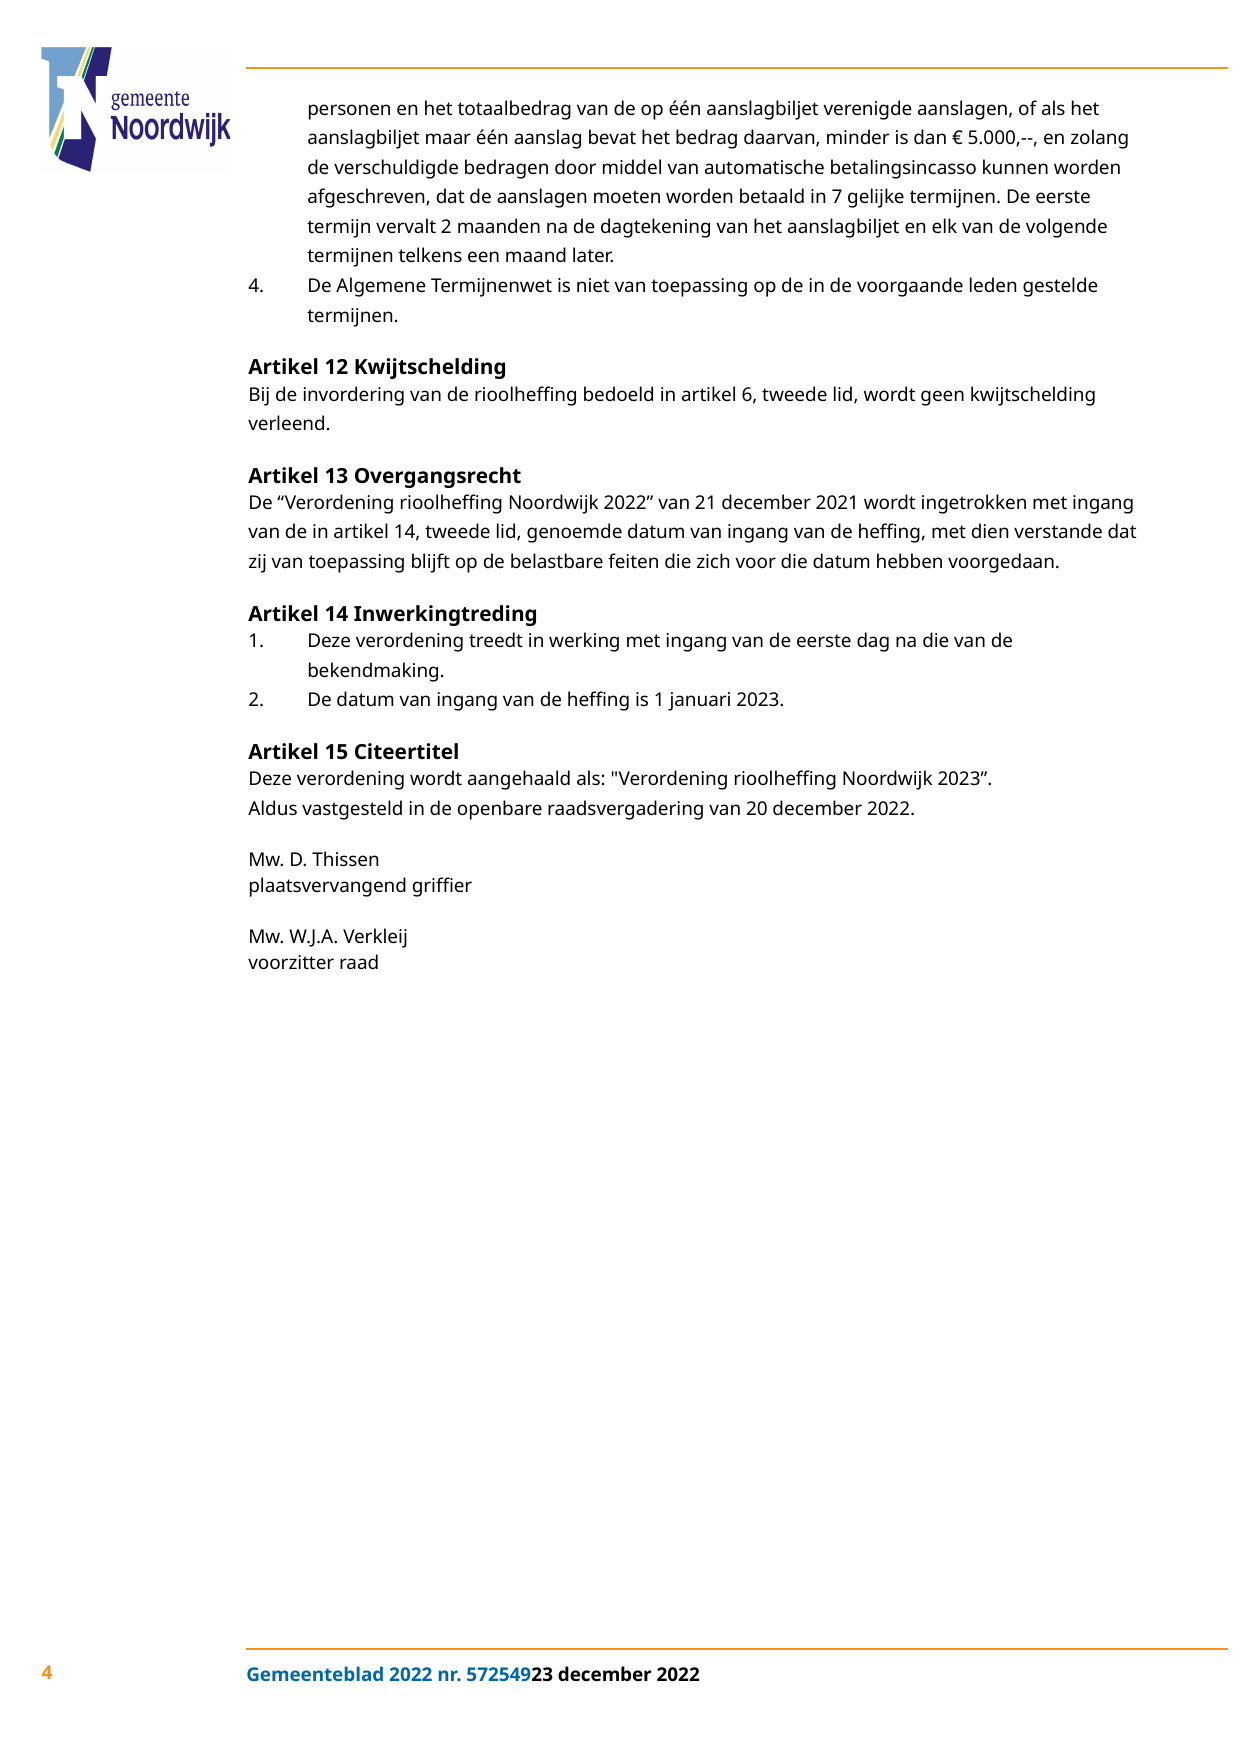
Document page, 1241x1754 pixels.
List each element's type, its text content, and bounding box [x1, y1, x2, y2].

text Mw. D. Thissen [248, 846, 1152, 872]
text Artikel 12 Kwijtschelding [248, 352, 1152, 381]
list De Algemene Termijnenwet is niet van toepassing op de in de voorgaande leden gestelde termijnen. [248, 272, 1152, 328]
list De datum van ingang van de heffing is 1 januari 2023. [248, 686, 1152, 712]
text plaatsvervangend griffier [248, 872, 1152, 898]
text Mw. W.J.A. Verkleij [248, 923, 1152, 949]
list personen en het totaalbedrag van de op één aanslagbiljet verenigde aanslagen, of als het aanslagbiljet maar één aanslag bevat het bedrag daarvan, minder is dan € 5.000,--, en zolang de verschuldigde bedragen door middel van automatische betalingsincasso kunnen worden afgeschreven, dat de aanslagen moeten worden betaald in 7 gelijke termijnen. De eerste termijn vervalt 2 maanden na de dagtekening van het aanslagbiljet en elk van de volgende termijnen telkens een maand later. [248, 95, 1152, 268]
text Deze verordening wordt aangehaald als: "Verordening rioolheffing Noordwijk 2023”. [248, 765, 1152, 791]
text Artikel 13 Overgangsrecht [248, 461, 1152, 489]
list Deze verordening treedt in werking met ingang van de eerste dag na die van de bekendmaking. [248, 627, 1152, 682]
text Artikel 15 Citeertitel [248, 737, 1152, 765]
text Artikel 14 Inwerkingtreding [248, 599, 1152, 627]
text De “Verordening rioolheffing Noordwijk 2022” van 21 december 2021 wordt ingetrokken met ingang van de in artikel 14, tweede lid, genoemde datum van ingang van de heffing, met dien verstande dat zij van toepassing blijft op de belastbare feiten die zich voor die datum hebben voorgedaan. [248, 489, 1152, 574]
text Bij de invordering van de rioolheffing bedoeld in artikel 6, tweede lid, wordt geen kwijtschelding verleend. [248, 381, 1152, 436]
picture [41, 47, 231, 172]
text voorzitter raad [248, 949, 1152, 975]
text Aldus vastgesteld in de openbare raadsvergadering van 20 december 2022. [248, 795, 1152, 821]
